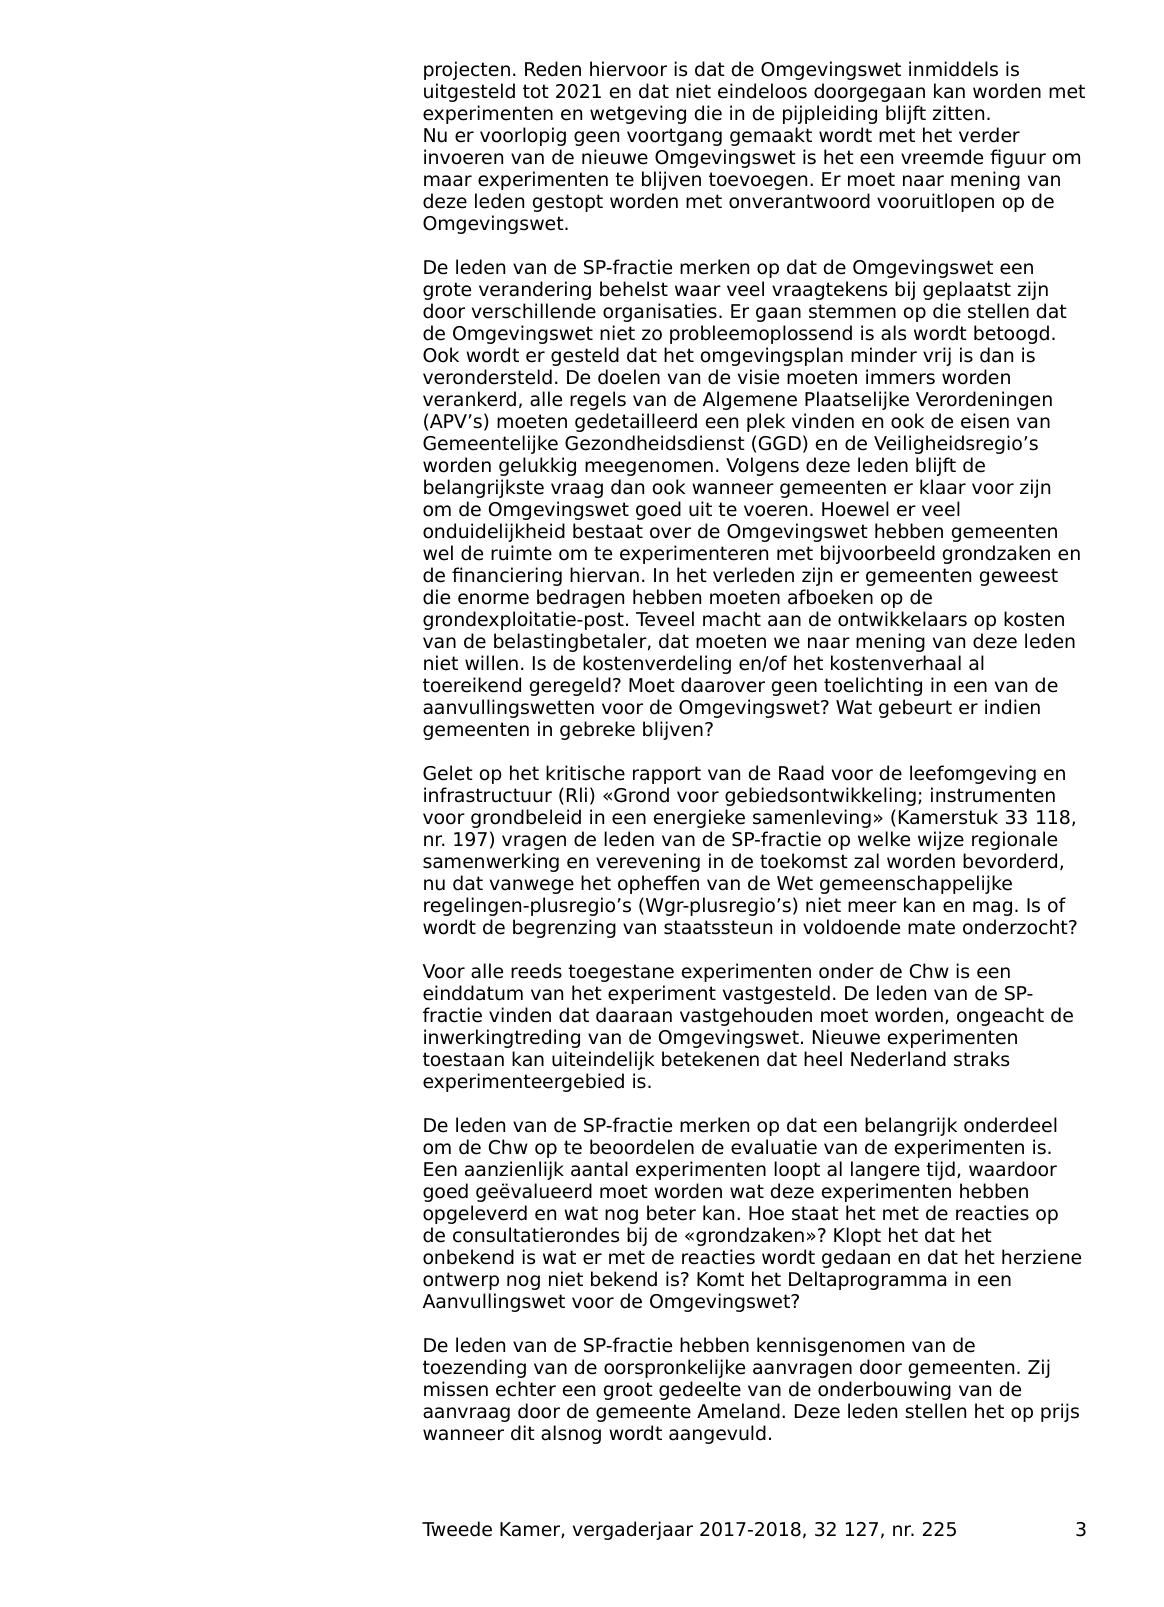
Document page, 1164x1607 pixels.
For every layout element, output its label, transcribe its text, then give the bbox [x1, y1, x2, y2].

text Voor alle reeds toegestane experimenten onder de Chw is een einddatum van het experiment vastgesteld. De leden van de SP-fractie vinden dat daaraan vastgehouden moet worden, ongeacht de inwerkingtreding van de Omgevingswet. Nieuwe experimenten toestaan kan uiteindelijk betekenen dat heel Nederland straks experimenteergebied is. [422, 961, 1087, 1093]
text De leden van de SP-fractie merken op dat een belangrijk onderdeel om de Chw op te beoordelen de evaluatie van de experimenten is. Een aanzienlijk aantal experimenten loopt al langere tijd, waardoor goed geëvalueerd moet worden wat deze experimenten hebben opgeleverd en wat nog beter kan. Hoe staat het met de reacties op de consultatierondes bij de «grondzaken»? Klopt het dat het onbekend is wat er met de reacties wordt gedaan en dat het herziene ontwerp nog niet bekend is? Komt het Deltaprogramma in een Aanvullingswet voor de Omgevingswet? [422, 1115, 1087, 1313]
text projecten. Reden hiervoor is dat de Omgevingswet inmiddels is uitgesteld tot 2021 en dat niet eindeloos doorgegaan kan worden met experimenten en wetgeving die in de pijpleiding blijft zitten. [422, 59, 1087, 125]
text De leden van de SP-fractie hebben kennisgenomen van de toezending van de oorspronkelijke aanvragen door gemeenten. Zij missen echter een groot gedeelte van de onderbouwing van de aanvraag door de gemeente Ameland. Deze leden stellen het op prijs wanneer dit alsnog wordt aangevuld. [422, 1335, 1087, 1445]
text Nu er voorlopig geen voortgang gemaakt wordt met het verder invoeren van de nieuwe Omgevingswet is het een vreemde figuur om maar experimenten te blijven toevoegen. Er moet naar mening van deze leden gestopt worden met onverantwoord vooruitlopen op de Omgevingswet. [422, 125, 1087, 235]
text De leden van de SP-fractie merken op dat de Omgevingswet een grote verandering behelst waar veel vraagtekens bij geplaatst zijn door verschillende organisaties. Er gaan stemmen op die stellen dat de Omgevingswet niet zo probleemoplossend is als wordt betoogd. Ook wordt er gesteld dat het omgevingsplan minder vrij is dan is verondersteld. De doelen van de visie moeten immers worden verankerd, alle regels van de Algemene Plaatselijke Verordeningen (APV’s) moeten gedetailleerd een plek vinden en ook de eisen van Gemeentelijke Gezondheidsdienst (GGD) en de Veiligheidsregio’s worden gelukkig meegenomen. Volgens deze leden blijft de belangrijkste vraag dan ook wanneer gemeenten er klaar voor zijn om de Omgevingswet goed uit te voeren. Hoewel er veel onduidelijkheid bestaat over de Omgevingswet hebben gemeenten wel de ruimte om te experimenteren met bijvoorbeeld grondzaken en de financiering hiervan. In het verleden zijn er gemeenten geweest die enorme bedragen hebben moeten afboeken op de grondexploitatie-post. Teveel macht aan de ontwikkelaars op kosten van de belastingbetaler, dat moeten we naar mening van deze leden niet willen. Is de kostenverdeling en/of het kostenverhaal al toereikend geregeld? Moet daarover geen toelichting in een van de aanvullingswetten voor de Omgevingswet? Wat gebeurt er indien gemeenten in gebreke blijven? [422, 257, 1087, 741]
text Gelet op het kritische rapport van de Raad voor de leefomgeving en infrastructuur (Rli) «Grond voor gebiedsontwikkeling; instrumenten voor grondbeleid in een energieke samenleving» (Kamerstuk 33 118, nr. 197) vragen de leden van de SP-fractie op welke wijze regionale samenwerking en verevening in de toekomst zal worden bevorderd, nu dat vanwege het opheffen van de Wet gemeenschappelijke regelingen-plusregio’s (Wgr-plusregio’s) niet meer kan en mag. Is of wordt de begrenzing van staatssteun in voldoende mate onderzocht? [422, 763, 1087, 939]
